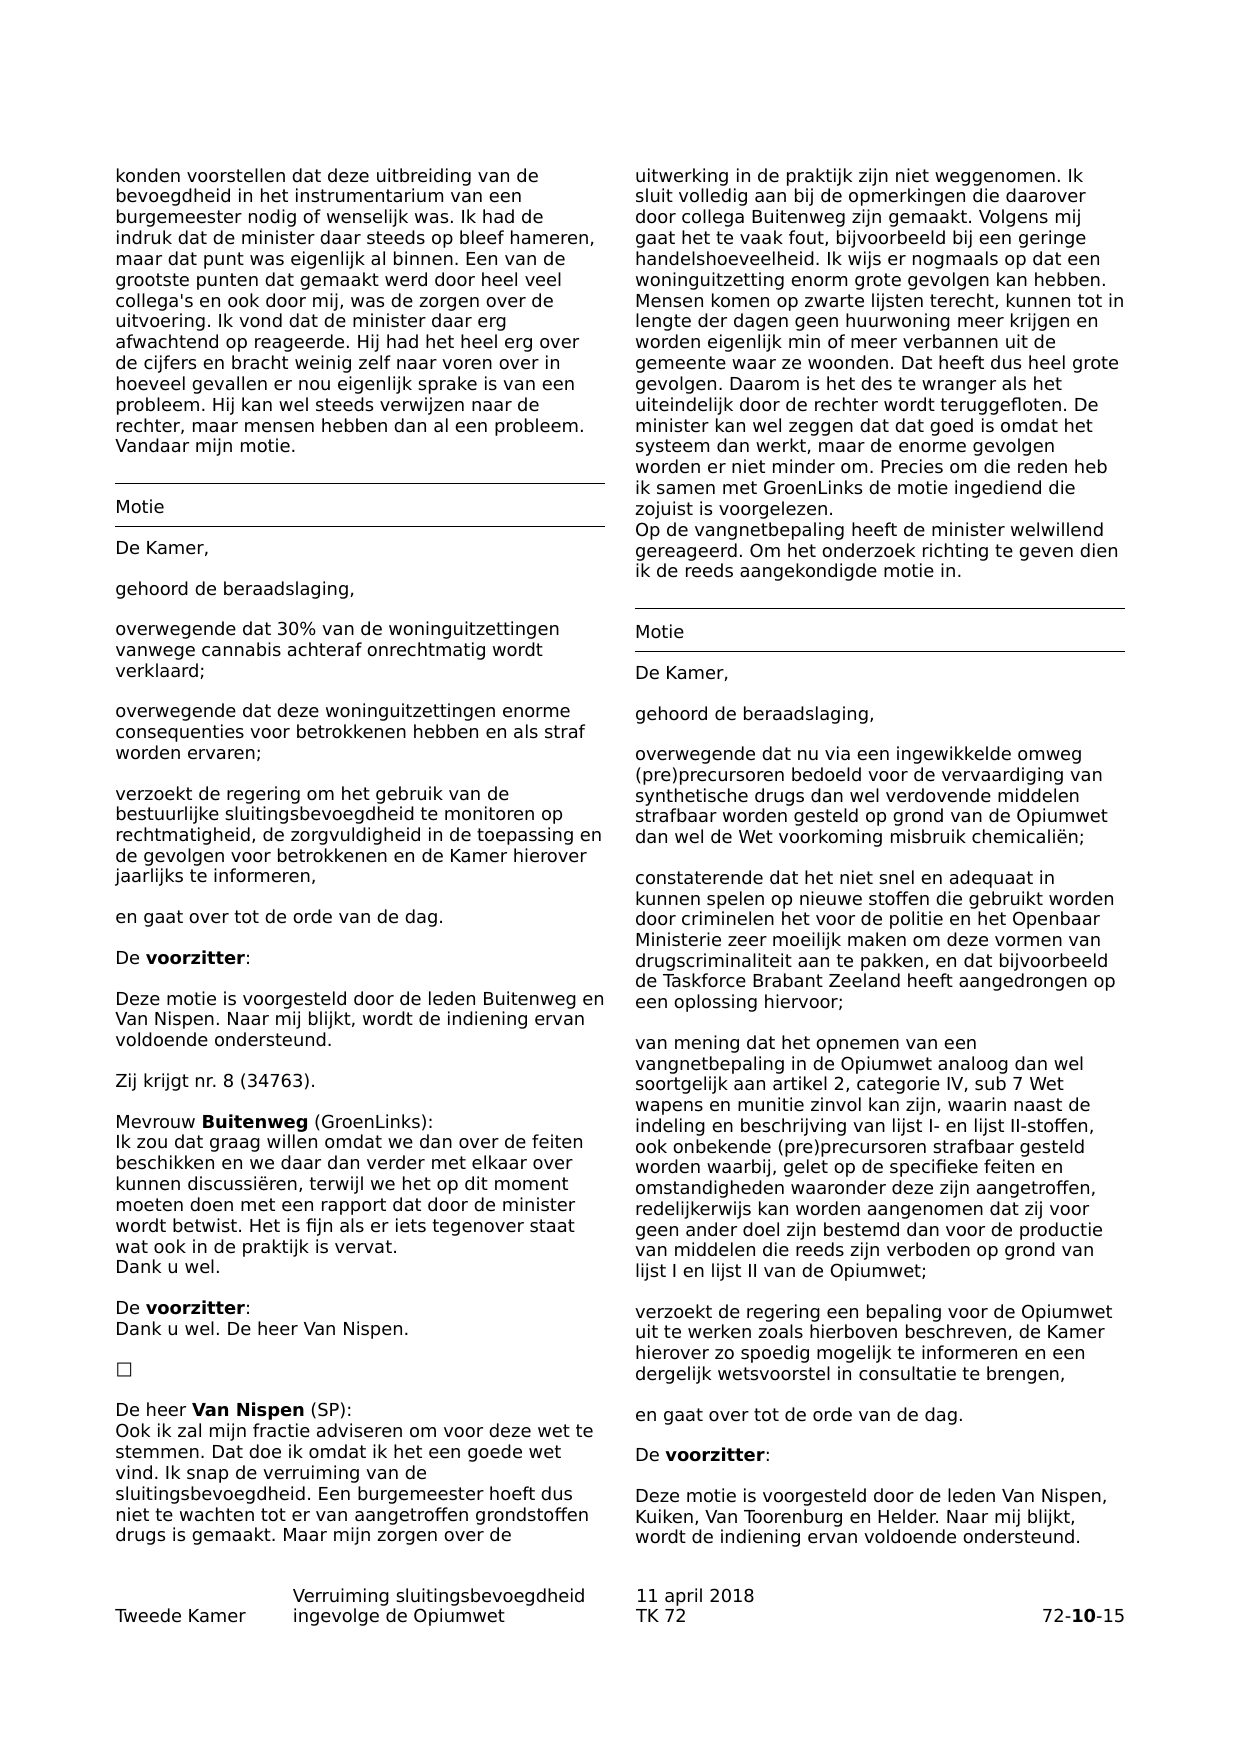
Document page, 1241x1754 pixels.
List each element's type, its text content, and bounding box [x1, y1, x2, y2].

text De voorzitter: [635, 1445, 1125, 1466]
text gehoord de beraadslaging, [115, 578, 605, 599]
text en gaat over tot de orde van de dag. [115, 907, 605, 928]
text De voorzitter: [115, 1298, 605, 1319]
text De Kamer, [635, 663, 1125, 683]
text Mevrouw Buitenweg (GroenLinks): [115, 1111, 605, 1132]
text Motie [635, 622, 1125, 643]
text en gaat over tot de orde van de dag. [635, 1404, 1125, 1425]
text overwegende dat nu via een ingewikkelde omweg (pre)precursoren bedoeld voor de vervaardiging van synthetische drugs dan wel verdovende middelen strafbaar worden gesteld op grond van de Opiumwet dan wel de Wet voorkoming misbruik chemicaliën; [635, 744, 1125, 848]
text De Kamer, [115, 538, 605, 558]
text ⬜ [115, 1359, 605, 1380]
text constaterende dat het niet snel en adequaat in kunnen spelen op nieuwe stoffen die gebruikt worden door criminelen het voor de politie en het Openbaar Ministerie zeer moeilijk maken om deze vormen van drugscriminaliteit aan te pakken, en dat bijvoorbeeld de Taskforce Brabant Zeeland heeft aangedrongen op een oplossing hiervoor; [635, 868, 1125, 1013]
text De heer Van Nispen (SP): [115, 1400, 605, 1421]
text Deze motie is voorgesteld door de leden Van Nispen, Kuiken, Van Toorenburg en Helder. Naar mij blijkt, wordt de indiening ervan voldoende ondersteund. [635, 1486, 1125, 1548]
text Op de vangnetbepaling heeft de minister welwillend gereageerd. Om het onderzoek richting te geven dien ik de reeds aangekondigde motie in. [635, 519, 1125, 582]
text Dank u wel. [115, 1257, 605, 1278]
text De voorzitter: [115, 948, 605, 968]
text konden voorstellen dat deze uitbreiding van de bevoegdheid in het instrumentarium van een burgemeester nodig of wenselijk was. Ik had de indruk dat de minister daar steeds op bleef hameren, maar dat punt was eigenlijk al binnen. Een van de grootste punten dat gemaakt werd door heel veel collega's en ook door mij, was de zorgen over de uitvoering. Ik vond dat de minister daar erg afwachtend op reageerde. Hij had het heel erg over de cijfers en bracht weinig zelf naar voren over in hoeveel gevallen er nou eigenlijk sprake is van een probleem. Hij kan wel steeds verwijzen naar de rechter, maar mensen hebben dan al een probleem. Vandaar mijn motie. [115, 165, 605, 457]
text verzoekt de regering om het gebruik van de bestuurlijke sluitingsbevoegdheid te monitoren op rechtmatigheid, de zorgvuldigheid in de toepassing en de gevolgen voor betrokkenen en de Kamer hierover jaarlijks te informeren, [115, 783, 605, 887]
text Ook ik zal mijn fractie adviseren om voor deze wet te stemmen. Dat doe ik omdat ik het een goede wet vind. Ik snap de verruiming van de sluitingsbevoegdheid. Een burgemeester hoeft dus niet te wachten tot er van aangetroffen grondstoffen drugs is gemaakt. Maar mijn zorgen over de [115, 1421, 605, 1546]
text overwegende dat 30% van de woninguitzettingen vanwege cannabis achteraf onrechtmatig wordt verklaard; [115, 619, 605, 681]
text uitwerking in de praktijk zijn niet weggenomen. Ik sluit volledig aan bij de opmerkingen die daarover door collega Buitenweg zijn gemaakt. Volgens mij gaat het te vaak fout, bijvoorbeeld bij een geringe handelshoeveelheid. Ik wijs er nogmaals op dat een woninguitzetting enorm grote gevolgen kan hebben. Mensen komen op zwarte lijsten terecht, kunnen tot in lengte der dagen geen huurwoning meer krijgen en worden eigenlijk min of meer verbannen uit de gemeente waar ze woonden. Dat heeft dus heel grote gevolgen. Daarom is het des te wranger als het uiteindelijk door de rechter wordt teruggefloten. De minister kan wel zeggen dat dat goed is omdat het systeem dan werkt, maar de enorme gevolgen worden er niet minder om. Precies om die reden heb ik samen met GroenLinks de motie ingediend die zojuist is voorgelezen. [635, 165, 1125, 519]
text Zij krijgt nr. 8 (34763). [115, 1071, 605, 1091]
text verzoekt de regering een bepaling voor de Opiumwet uit te werken zoals hierboven beschreven, de Kamer hierover zo spoedig mogelijk te informeren en een dergelijk wetsvoorstel in consultatie te brengen, [635, 1302, 1125, 1384]
text Deze motie is voorgesteld door de leden Buitenweg en Van Nispen. Naar mij blijkt, wordt de indiening ervan voldoende ondersteund. [115, 988, 605, 1051]
text Ik zou dat graag willen omdat we dan over de feiten beschikken en we daar dan verder met elkaar over kunnen discussiëren, terwijl we het op dit moment moeten doen met een rapport dat door de minister wordt betwist. Het is fijn als er iets tegenover staat wat ook in de praktijk is vervat. [115, 1132, 605, 1257]
text overwegende dat deze woninguitzettingen enorme consequenties voor betrokkenen hebben en als straf worden ervaren; [115, 701, 605, 763]
text Dank u wel. De heer Van Nispen. [115, 1319, 605, 1339]
text van mening dat het opnemen van een vangnetbepaling in de Opiumwet analoog dan wel soortgelijk aan artikel 2, categorie IV, sub 7 Wet wapens en munitie zinvol kan zijn, waarin naast de indeling en beschrijving van lijst I- en lijst II-stoffen, ook onbekende (pre)precursoren strafbaar gesteld worden waarbij, gelet op de specifieke feiten en omstandigheden waaronder deze zijn aangetroffen, redelijkerwijs kan worden aangenomen dat zij voor geen ander doel zijn bestemd dan voor de productie van middelen die reeds zijn verboden op grond van lijst I en lijst II van de Opiumwet; [635, 1033, 1125, 1282]
text Motie [115, 497, 605, 518]
text gehoord de beraadslaging, [635, 703, 1125, 724]
